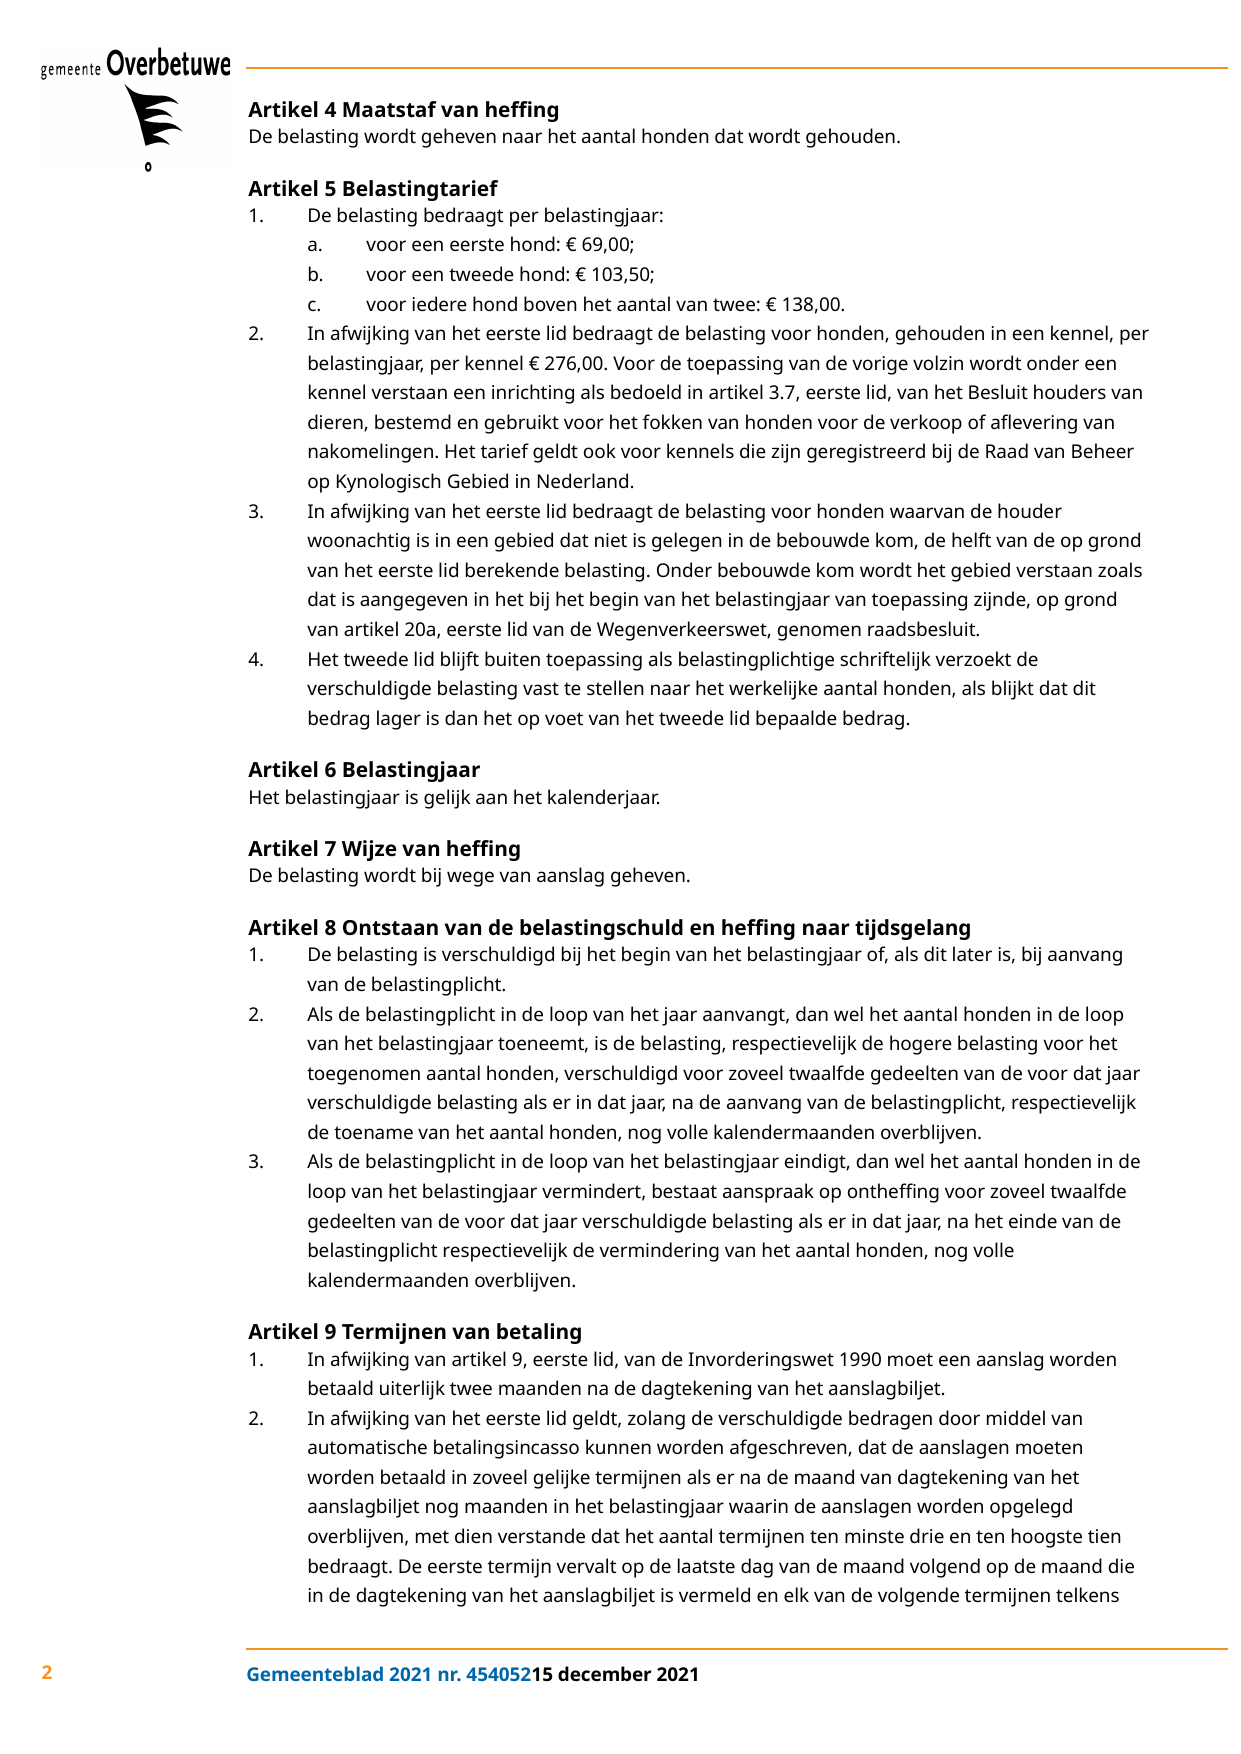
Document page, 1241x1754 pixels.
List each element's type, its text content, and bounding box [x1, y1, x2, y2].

text De belasting wordt geheven naar het aantal honden dat wordt gehouden. [248, 123, 1152, 149]
list De belasting bedraagt per belastingjaar: [248, 202, 1152, 228]
text Artikel 9 Termijnen van betaling [248, 1317, 1152, 1346]
list In afwijking van artikel 9, eerste lid, van de Invorderingswet 1990 moet een aanslag worden betaald uiterlijk twee maanden na de dagtekening van het aanslagbiljet. [248, 1346, 1152, 1401]
list Als de belastingplicht in de loop van het belastingjaar eindigt, dan wel het aantal honden in de loop van het belastingjaar vermindert, bestaat aanspraak op ontheffing voor zoveel twaalfde gedeelten van de voor dat jaar verschuldigde belasting als er in dat jaar, na het einde van de belastingplicht respectievelijk de vermindering van het aantal honden, nog volle kalendermaanden overblijven. [248, 1149, 1152, 1293]
text Artikel 6 Belastingjaar [248, 755, 1152, 784]
list In afwijking van het eerste lid bedraagt de belasting voor honden waarvan de houder woonachtig is in een gebied dat niet is gelegen in de bebouwde kom, de helft van de op grond van het eerste lid berekende belasting. Onder bebouwde kom wordt het gebied verstaan zoals dat is aangegeven in het bij het begin van het belastingjaar van toepassing zijnde, op grond van artikel 20a, eerste lid van de Wegenverkeerswet, genomen raadsbesluit. [248, 498, 1152, 642]
list Als de belastingplicht in de loop van het jaar aanvangt, dan wel het aantal honden in de loop van het belastingjaar toeneemt, is de belasting, respectievelijk de hogere belasting voor het toegenomen aantal honden, verschuldigd voor zoveel twaalfde gedeelten van de voor dat jaar verschuldigde belasting als er in dat jaar, na de aanvang van de belastingplicht, respectievelijk de toename van het aantal honden, nog volle kalendermaanden overblijven. [248, 1001, 1152, 1145]
text Artikel 4 Maatstaf van heffing [248, 95, 1152, 123]
list In afwijking van het eerste lid bedraagt de belasting voor honden, gehouden in een kennel, per belastingjaar, per kennel € 276,00. Voor de toepassing van de vorige volzin wordt onder een kennel verstaan een inrichting als bedoeld in artikel 3.7, eerste lid, van het Besluit houders van dieren, bestemd en gebruikt voor het fokken van honden voor de verkoop of aflevering van nakomelingen. Het tarief geldt ook voor kennels die zijn geregistreerd bij de Raad van Beheer op Kynologisch Gebied in Nederland. [248, 320, 1152, 494]
text Artikel 8 Ontstaan van de belastingschuld en heffing naar tijdsgelang [248, 913, 1152, 942]
list voor een tweede hond: € 103,50; [307, 261, 1152, 287]
text Artikel 7 Wijze van heffing [248, 834, 1152, 863]
list voor iedere hond boven het aantal van twee: € 138,00. [307, 291, 1152, 317]
text Artikel 5 Belastingtarief [248, 174, 1152, 202]
list De belasting is verschuldigd bij het begin van het belastingjaar of, als dit later is, bij aanvang van de belastingplicht. [248, 942, 1152, 997]
picture [41, 47, 231, 172]
list In afwijking van het eerste lid geldt, zolang de verschuldigde bedragen door middel van automatische betalingsincasso kunnen worden afgeschreven, dat de aanslagen moeten worden betaald in zoveel gelijke termijnen als er na de maand van dagtekening van het aanslagbiljet nog maanden in het belastingjaar waarin de aanslagen worden opgelegd overblijven, met dien verstande dat het aantal termijnen ten minste drie en ten hoogste tien bedraagt. De eerste termijn vervalt op de laatste dag van de maand volgend op de maand die in de dagtekening van het aanslagbiljet is vermeld en elk van de volgende termijnen telkens [248, 1405, 1152, 1608]
list Het tweede lid blijft buiten toepassing als belastingplichtige schriftelijk verzoekt de verschuldigde belasting vast te stellen naar het werkelijke aantal honden, als blijkt dat dit bedrag lager is dan het op voet van het tweede lid bepaalde bedrag. [248, 646, 1152, 731]
text Het belastingjaar is gelijk aan het kalenderjaar. [248, 784, 1152, 809]
text De belasting wordt bij wege van aanslag geheven. [248, 863, 1152, 888]
list voor een eerste hond: € 69,00; [307, 232, 1152, 257]
